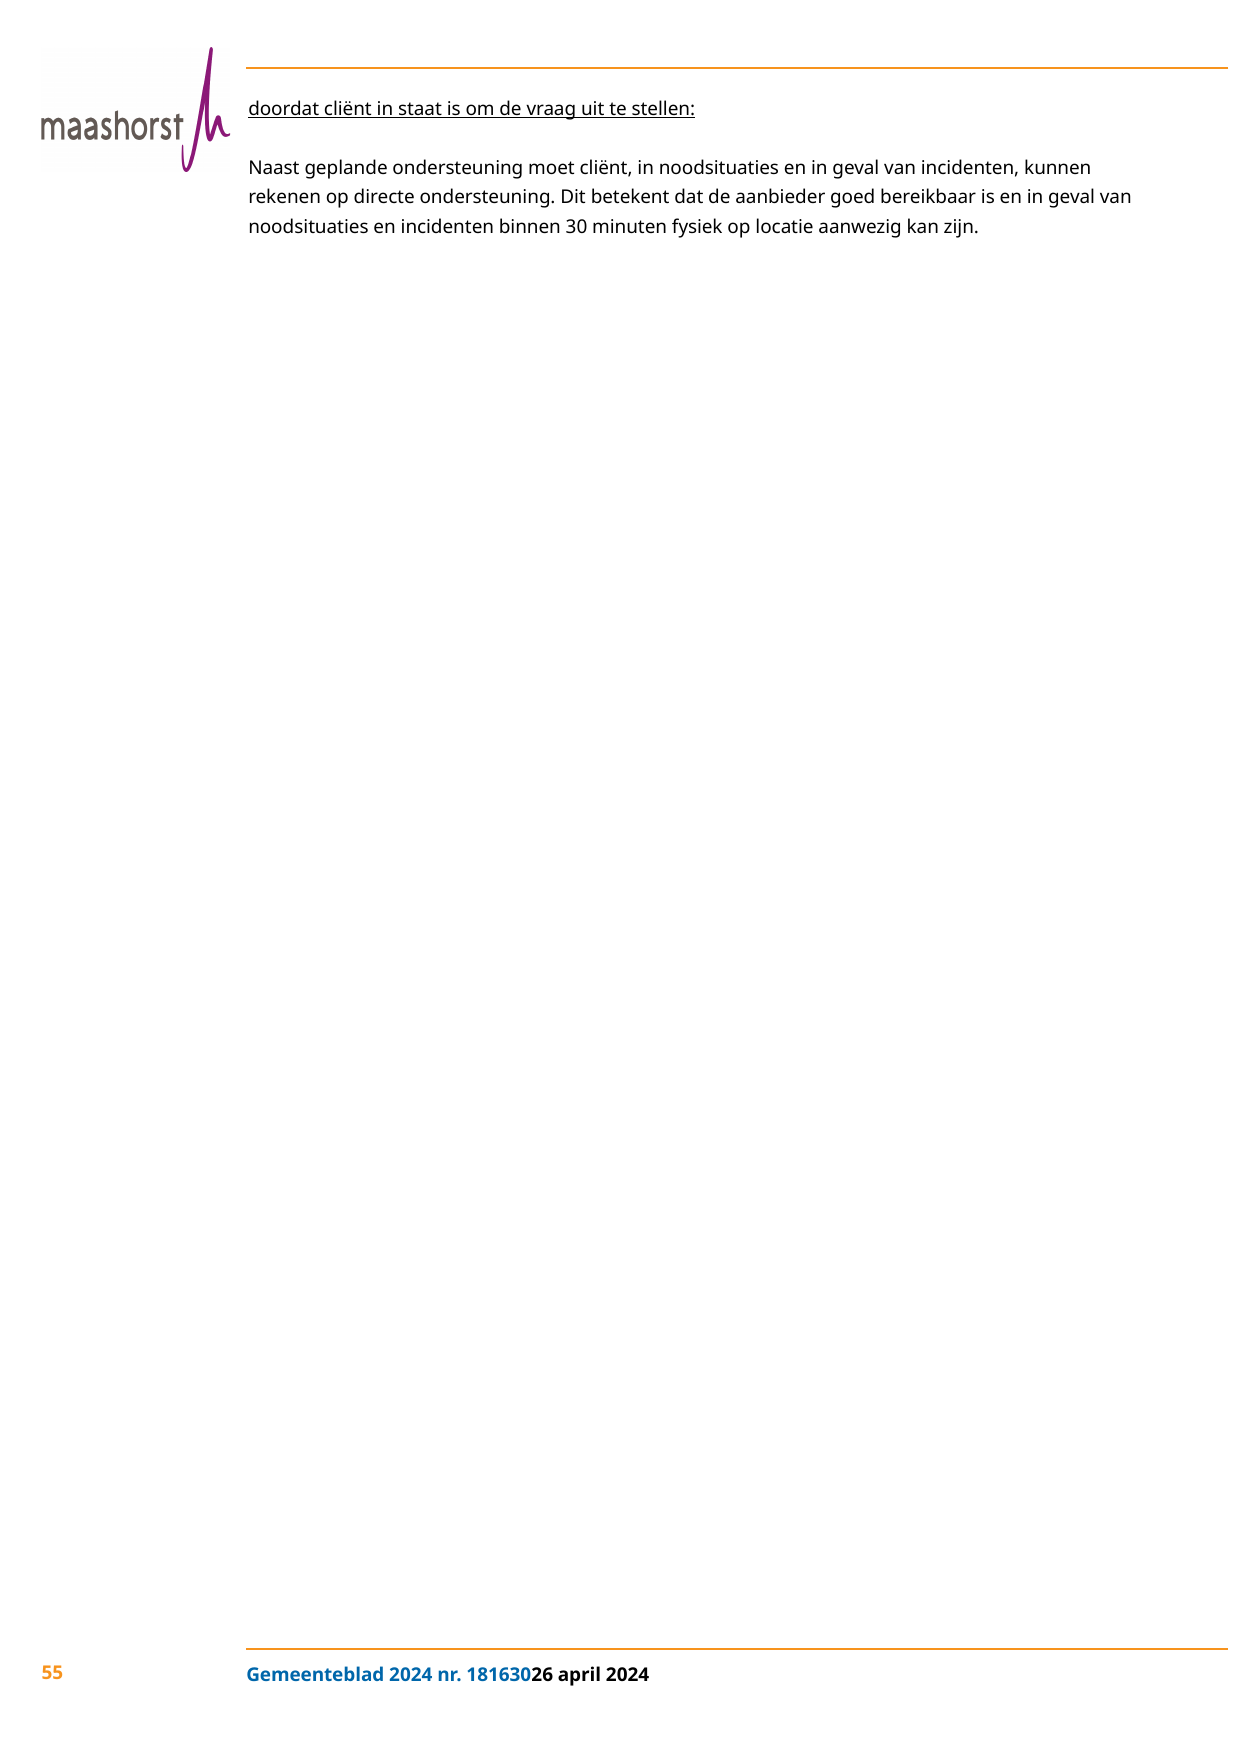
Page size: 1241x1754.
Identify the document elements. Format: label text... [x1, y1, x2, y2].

picture [41, 47, 231, 172]
text Naast geplande ondersteuning moet cliënt, in noodsituaties en in geval van incidenten, kunnen rekenen op directe ondersteuning. Dit betekent dat de aanbieder goed bereikbaar is en in geval van noodsituaties en incidenten binnen 30 minuten fysiek op locatie aanwezig kan zijn. [248, 154, 1152, 239]
text doordat cliënt in staat is om de vraag uit te stellen: [248, 95, 1152, 121]
